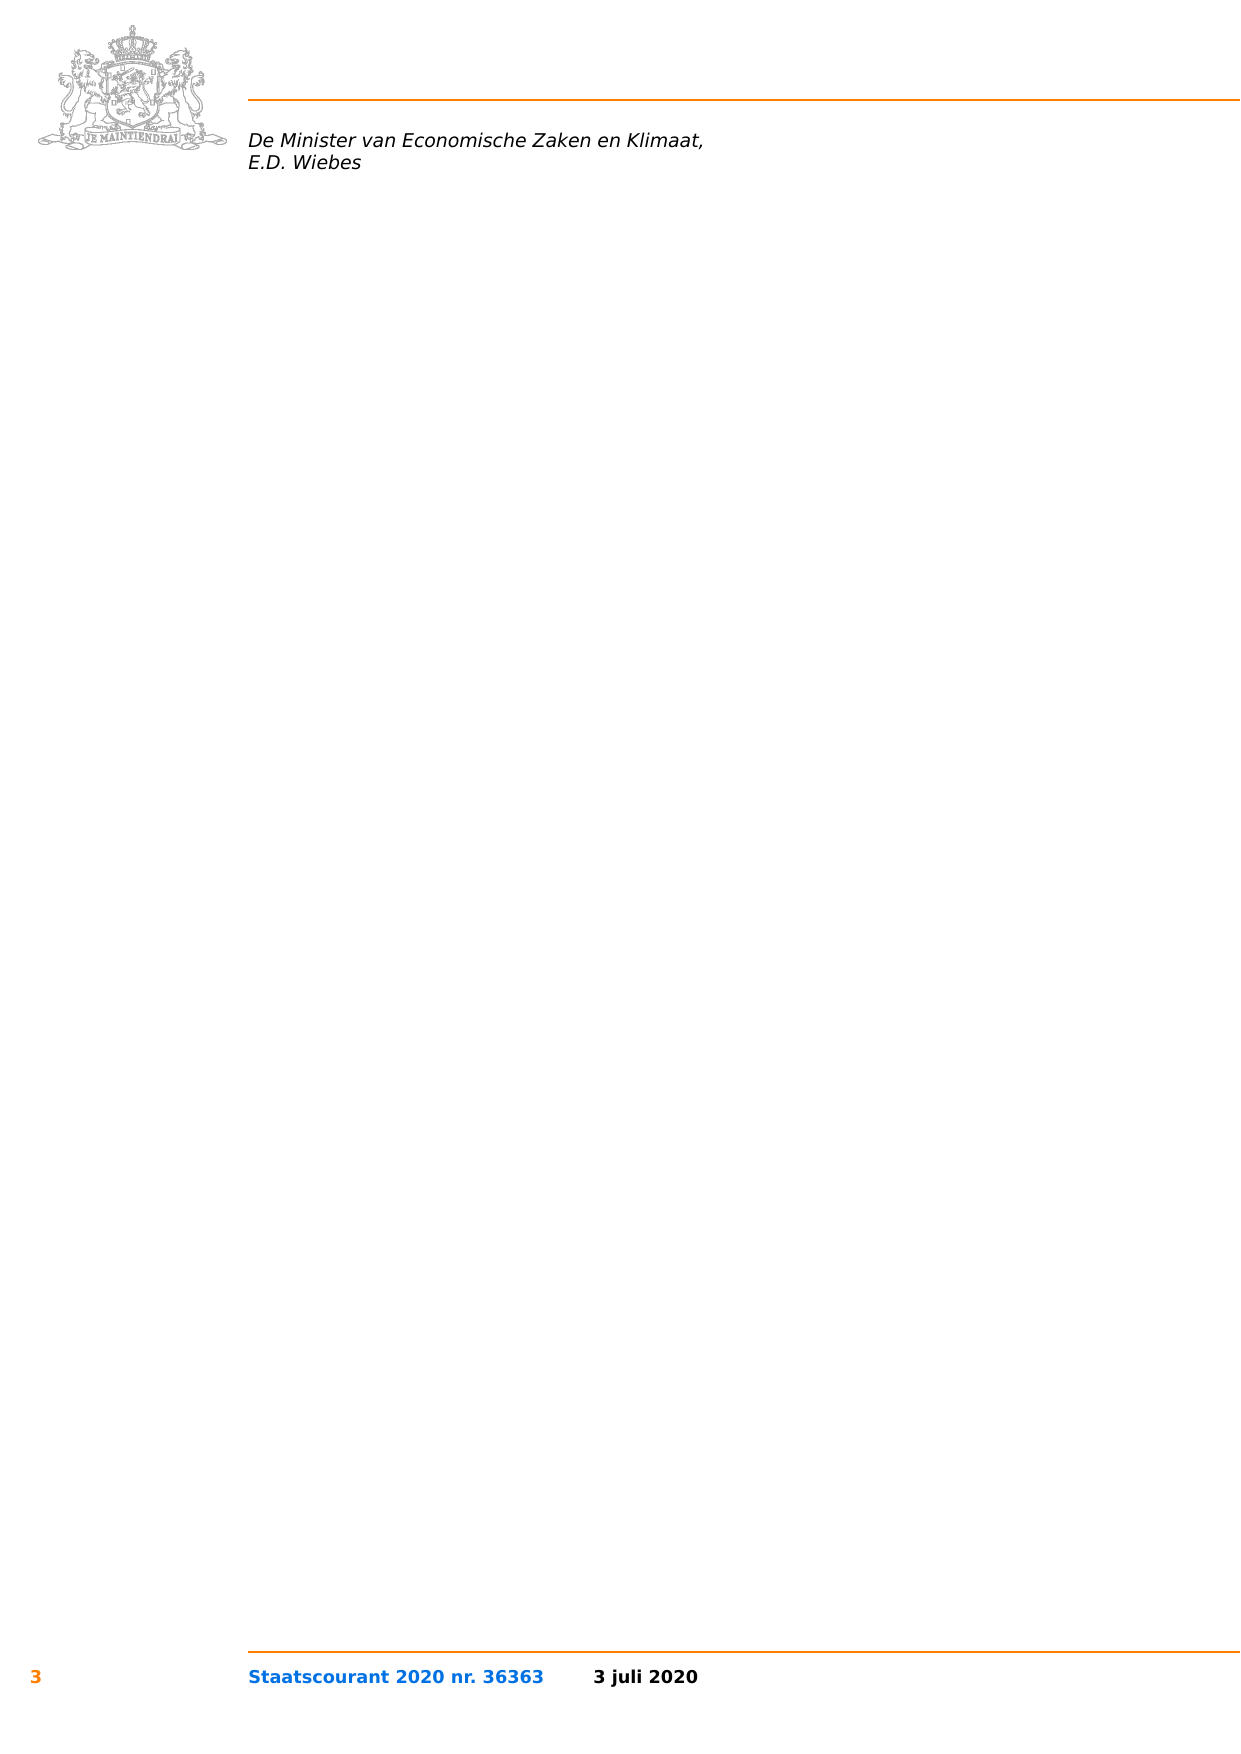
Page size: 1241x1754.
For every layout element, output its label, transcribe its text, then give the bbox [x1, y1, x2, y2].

picture [38, 25, 227, 150]
text De Minister van Economische Zaken en Klimaat, E.D. Wiebes [248, 130, 1163, 174]
